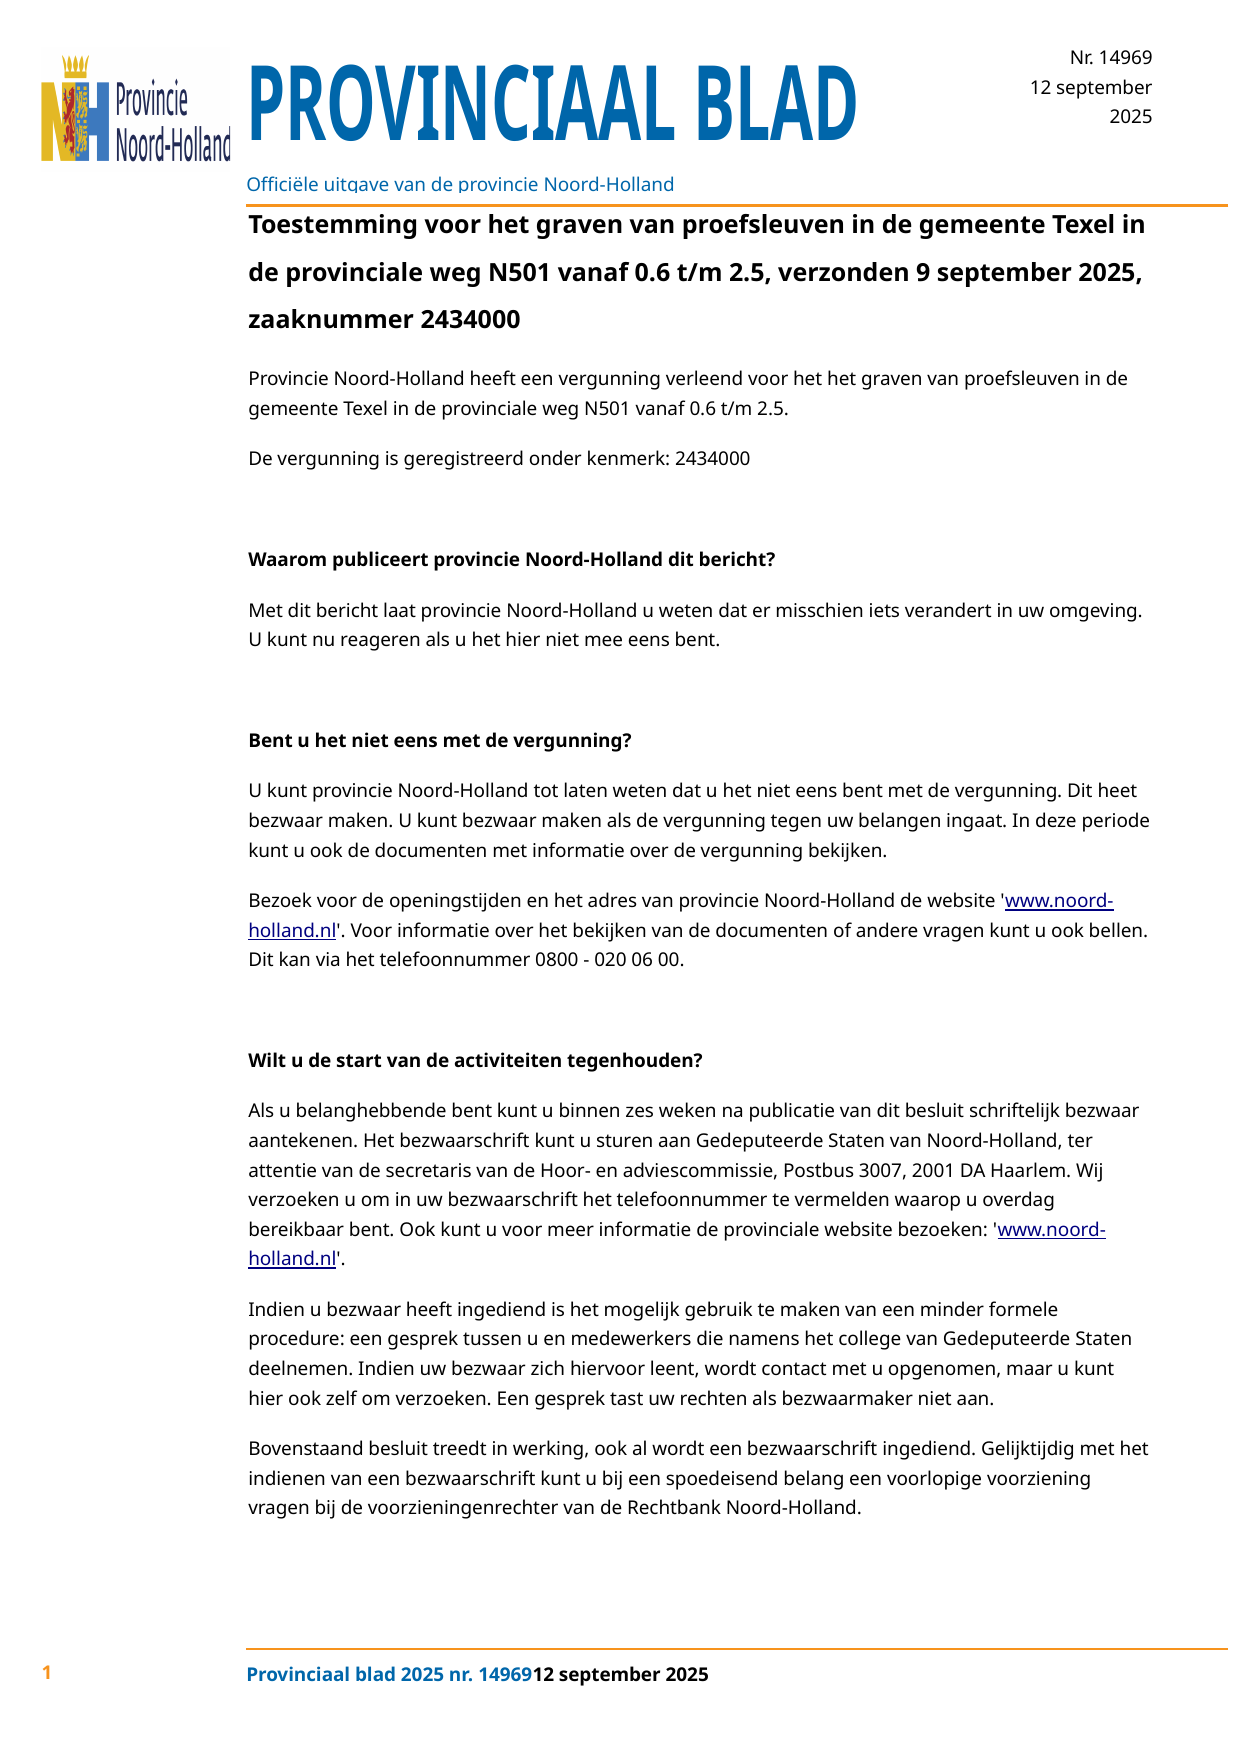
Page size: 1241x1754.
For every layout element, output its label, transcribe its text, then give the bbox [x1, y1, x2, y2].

text Als u belanghebbende bent kunt u binnen zes weken na publicatie van dit besluit schriftelijk bezwaar aantekenen. Het bezwaarschrift kunt u sturen aan Gedeputeerde Staten van Noord-Holland, ter attentie van de secretaris van de Hoor- en adviescommissie, Postbus 3007, 2001 DA Haarlem. Wij verzoeken u om in uw bezwaarschrift het telefoonnummer te vermelden waarop u overdag bereikbaar bent. Ook kunt u voor meer informatie de provinciale website bezoeken: 'www.noord-holland.nl'. [248, 1098, 1152, 1271]
text Toestemming voor het graven van proefsleuven in de gemeente Texel in de provinciale weg N501 vanaf 0.6 t/m 2.5, verzonden 9 september 2025, zaaknummer 2434000 [248, 207, 1152, 336]
text Bent u het niet eens met de vergunning? [248, 727, 1152, 753]
text Bezoek voor de openingstijden en het adres van provincie Noord-Holland de website 'www.noord-holland.nl'. Voor informatie over het bekijken van de documenten of andere vragen kunt u ook bellen. Dit kan via het telefoonnummer 0800 - 020 06 00. [248, 887, 1152, 972]
text Met dit bericht laat provincie Noord-Holland u weten dat er misschien iets verandert in uw omgeving. U kunt nu reageren als u het hier niet mee eens bent. [248, 597, 1152, 652]
text Indien u bezwaar heeft ingediend is het mogelijk gebruik te maken van een minder formele procedure: een gesprek tussen u en medewerkers die namens het college van Gedeputeerde Staten deelnemen. Indien uw bezwaar zich hiervoor leent, wordt contact met u opgenomen, maar u kunt hier ook zelf om verzoeken. Een gesprek tast uw rechten als bezwaarmaker niet aan. [248, 1296, 1152, 1410]
text Bovenstaand besluit treedt in werking, ook al wordt een bezwaarschrift ingediend. Gelijktijdig met het indienen van een bezwaarschrift kunt u bij een spoedeisend belang een voorlopige voorziening vragen bij de voorzieningenrechter van de Rechtbank Noord-Holland. [248, 1435, 1152, 1520]
text Waarom publiceert provincie Noord-Holland dit bericht? [248, 546, 1152, 572]
text Wilt u de start van de activiteiten tegenhouden? [248, 1047, 1152, 1073]
text Provincie Noord-Holland heeft een vergunning verleend voor het het graven van proefsleuven in de gemeente Texel in de provinciale weg N501 vanaf 0.6 t/m 2.5. [248, 366, 1152, 421]
picture [41, 47, 231, 172]
text De vergunning is geregistreerd onder kenmerk: 2434000 [248, 446, 1152, 471]
text U kunt provincie Noord-Holland tot laten weten dat u het niet eens bent met de vergunning. Dit heet bezwaar maken. U kunt bezwaar maken als de vergunning tegen uw belangen ingaat. In deze periode kunt u ook de documenten met informatie over de vergunning bekijken. [248, 778, 1152, 862]
